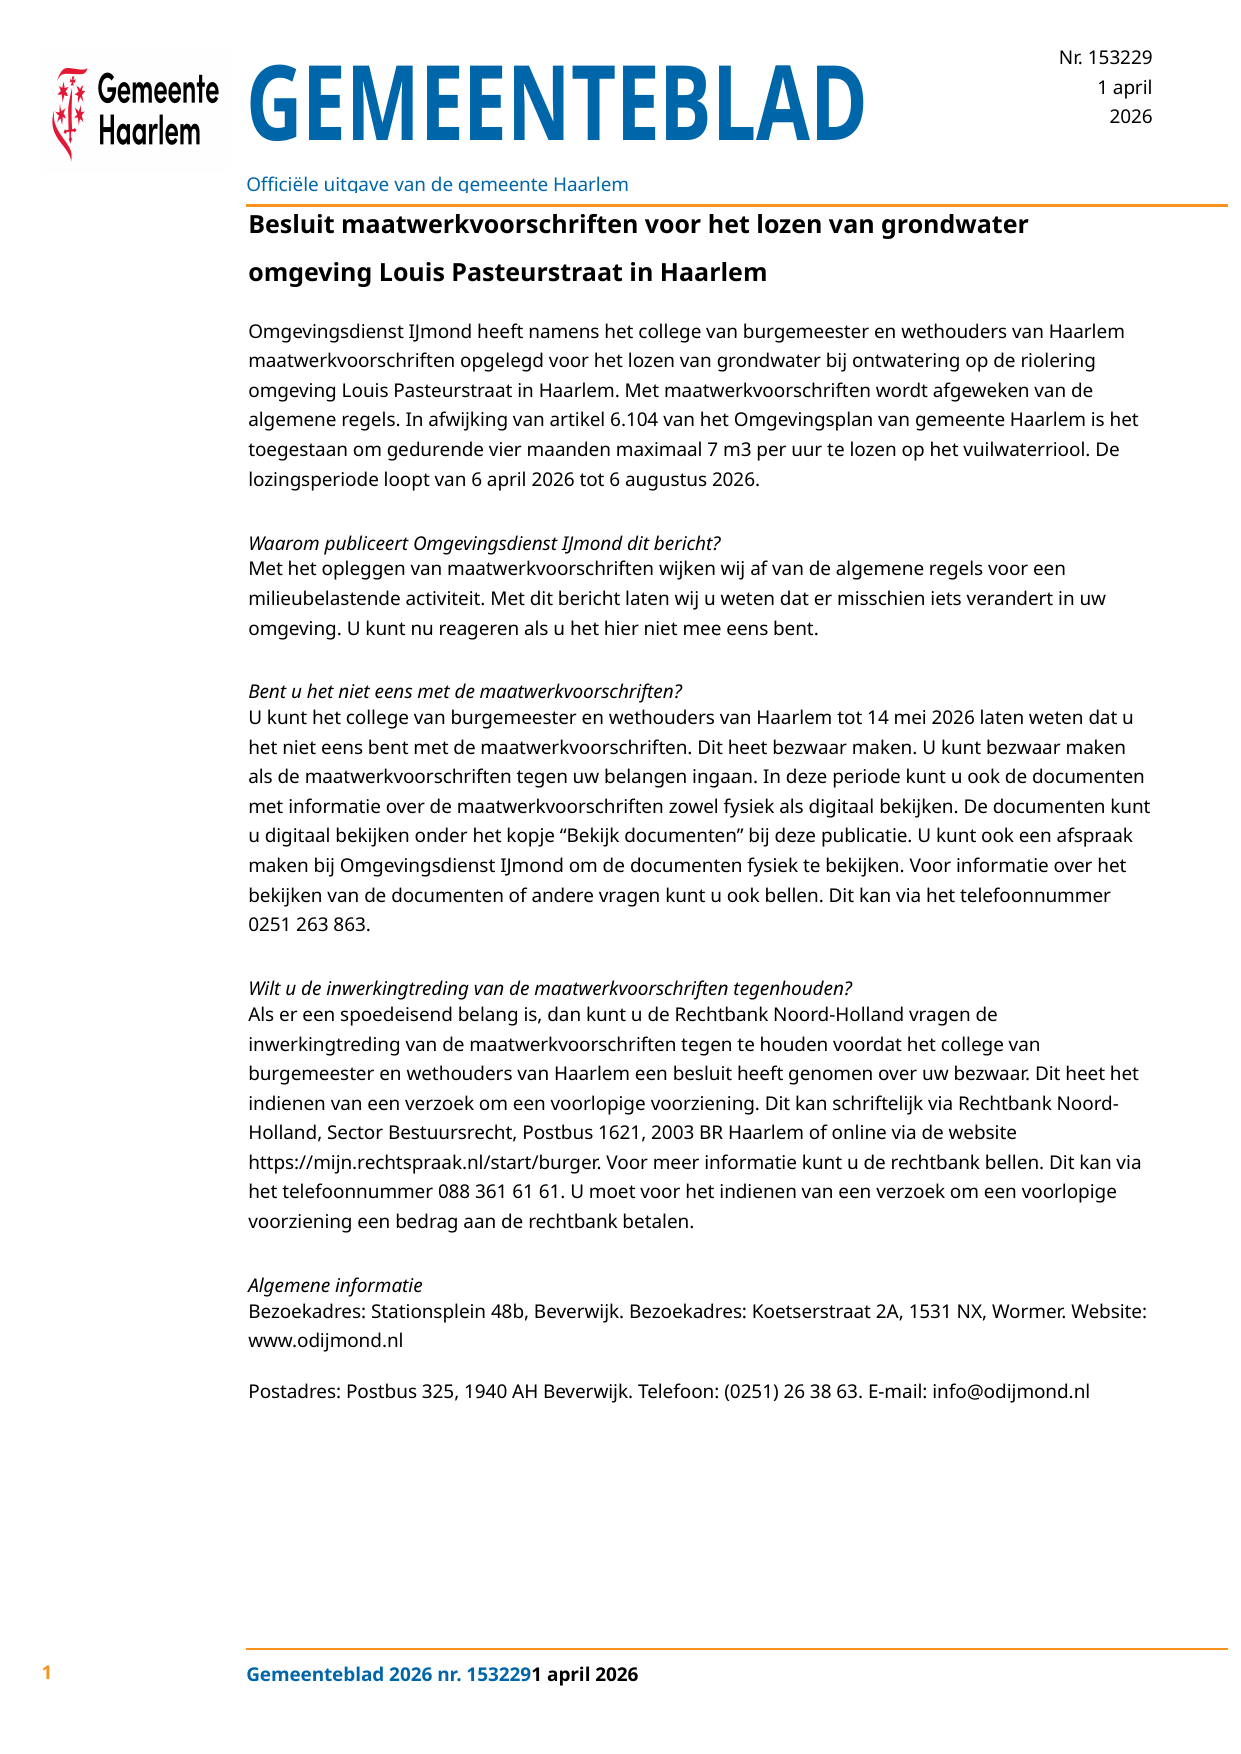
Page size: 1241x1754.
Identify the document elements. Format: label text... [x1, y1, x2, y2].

text Omgevingsdienst IJmond heeft namens het college van burgemeester en wethouders van Haarlem maatwerkvoorschriften opgelegd voor het lozen van grondwater bij ontwatering op de riolering omgeving Louis Pasteurstraat in Haarlem. Met maatwerkvoorschriften wordt afgeweken van de algemene regels. In afwijking van artikel 6.104 van het Omgevingsplan van gemeente Haarlem is het toegestaan om gedurende vier maanden maximaal 7 m3 per uur te lozen op het vuilwaterriool. De lozingsperiode loopt van 6 april 2026 tot 6 augustus 2026. [248, 318, 1152, 492]
text Algemene informatie [248, 1272, 1152, 1298]
text Bezoekadres: Stationsplein 48b, Beverwijk. Bezoekadres: Koetserstraat 2A, 1531 NX, Wormer. Website: www.odijmond.nl [248, 1298, 1152, 1353]
text Als er een spoedeisend belang is, dan kunt u de Rechtbank Noord-Holland vragen de inwerkingtreding van de maatwerkvoorschriften tegen te houden voordat het college van burgemeester en wethouders van Haarlem een besluit heeft genomen over uw bezwaar. Dit heet het indienen van een verzoek om een voorlopige voorziening. Dit kan schriftelijk via Rechtbank Noord-Holland, Sector Bestuursrecht, Postbus 1621, 2003 BR Haarlem of online via de website https://mijn.rechtspraak.nl/start/burger. Voor meer informatie kunt u de rechtbank bellen. Dit kan via het telefoonnummer 088 361 61 61. U moet voor het indienen van een verzoek om een voorlopige voorziening een bedrag aan de rechtbank betalen. [248, 1001, 1152, 1234]
text Besluit maatwerkvoorschriften voor het lozen van grondwater omgeving Louis Pasteurstraat in Haarlem [248, 207, 1152, 288]
text Postadres: Postbus 325, 1940 AH Beverwijk. Telefoon: (0251) 26 38 63. E-mail: info@odijmond.nl [248, 1378, 1152, 1404]
text Met het opleggen van maatwerkvoorschriften wijken wij af van de algemene regels voor een milieubelastende activiteit. Met dit bericht laten wij u weten dat er misschien iets verandert in uw omgeving. U kunt nu reageren als u het hier niet mee eens bent. [248, 556, 1152, 640]
text U kunt het college van burgemeester en wethouders van Haarlem tot 14 mei 2026 laten weten dat u het niet eens bent met de maatwerkvoorschriften. Dit heet bezwaar maken. U kunt bezwaar maken als de maatwerkvoorschriften tegen uw belangen ingaan. In deze periode kunt u ook de documenten met informatie over de maatwerkvoorschriften zowel fysiek als digitaal bekijken. De documenten kunt u digitaal bekijken onder het kopje “Bekijk documenten” bij deze publicatie. U kunt ook een afspraak maken bij Omgevingsdienst IJmond om de documenten fysiek te bekijken. Voor informatie over het bekijken van de documenten of andere vragen kunt u ook bellen. Dit kan via het telefoonnummer 0251 263 863. [248, 704, 1152, 937]
picture [41, 47, 231, 172]
text Waarom publiceert Omgevingsdienst IJmond dit bericht? [248, 530, 1152, 556]
text Wilt u de inwerkingtreding van de maatwerkvoorschriften tegenhouden? [248, 975, 1152, 1001]
text Bent u het niet eens met de maatwerkvoorschriften? [248, 679, 1152, 704]
